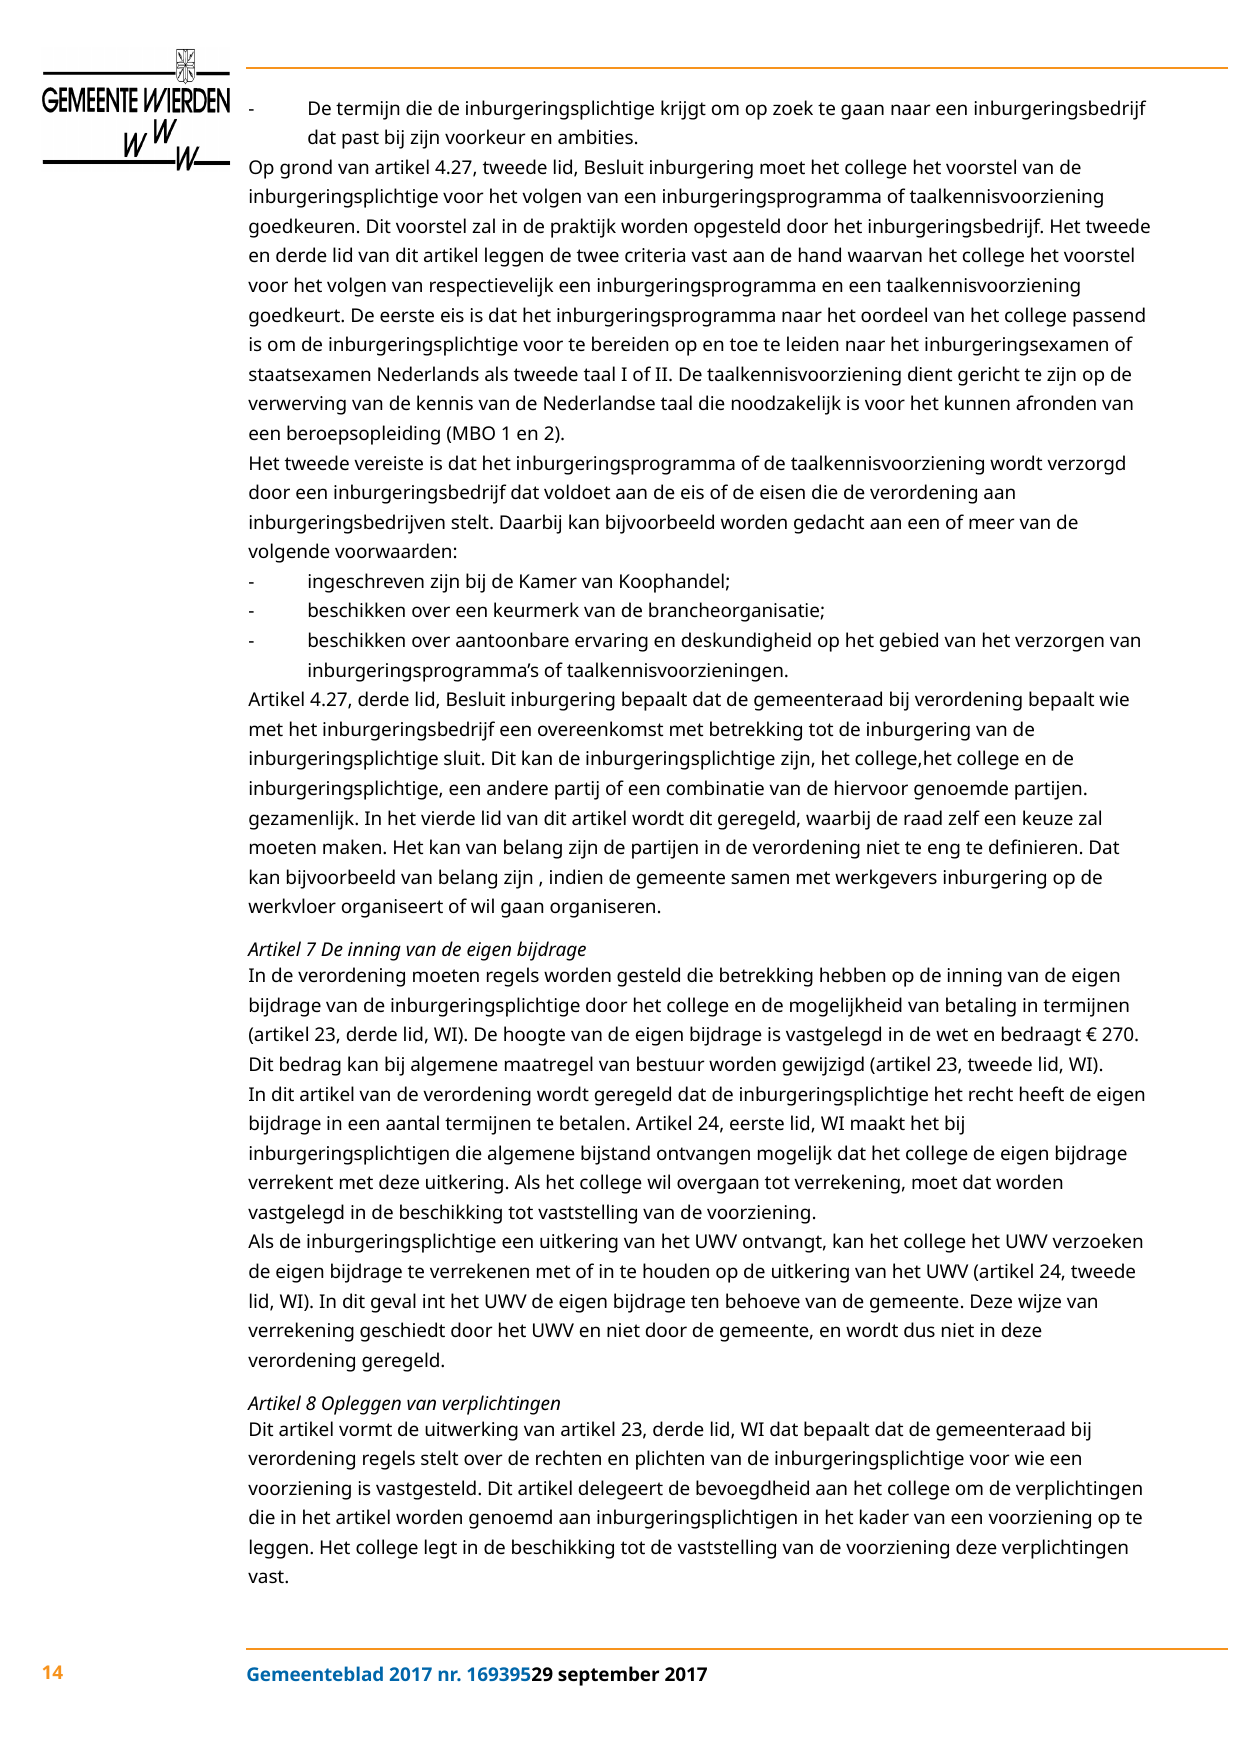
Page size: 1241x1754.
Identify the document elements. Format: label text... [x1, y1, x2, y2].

list beschikken over een keurmerk van de brancheorganisatie; [248, 598, 1152, 623]
picture [41, 47, 231, 172]
text Artikel 7 De inning van de eigen bijdrage [248, 937, 1152, 962]
text Op grond van artikel 4.27, tweede lid, Besluit inburgering moet het college het voorstel van de inburgeringsplichtige voor het volgen van een inburgeringsprogramma of taalkennisvoorziening goedkeuren. Dit voorstel zal in de praktijk worden opgesteld door het inburgeringsbedrijf. Het tweede en derde lid van dit artikel leggen de twee criteria vast aan de hand waarvan het college het voorstel voor het volgen van respectievelijk een inburgeringsprogramma en een taalkennisvoorziening goedkeurt. De eerste eis is dat het inburgeringsprogramma naar het oordeel van het college passend is om de inburgeringsplichtige voor te bereiden op en toe te leiden naar het inburgeringsexamen of staatsexamen Nederlands als tweede taal I of II. De taalkennisvoorziening dient gericht te zijn op de verwerving van de kennis van de Nederlandse taal die noodzakelijk is voor het kunnen afronden van een beroepsopleiding (MBO 1 en 2). [248, 154, 1152, 446]
text Als de inburgeringsplichtige een uitkering van het UWV ontvangt, kan het college het UWV verzoeken de eigen bijdrage te verrekenen met of in te houden op de uitkering van het UWV (artikel 24, tweede lid, WI). In dit geval int het UWV de eigen bijdrage ten behoeve van de gemeente. Deze wijze van verrekening geschiedt door het UWV en niet door de gemeente, en wordt dus niet in deze verordening geregeld. [248, 1229, 1152, 1373]
text Dit artikel vormt de uitwerking van artikel 23, derde lid, WI dat bepaalt dat de gemeenteraad bij verordening regels stelt over de rechten en plichten van de inburgeringsplichtige voor wie een voorziening is vastgesteld. Dit artikel delegeert de bevoegdheid aan het college om de verplichtingen die in het artikel worden genoemd aan inburgeringsplichtigen in het kader van een voorziening op te leggen. Het college legt in de beschikking tot de vaststelling van de voorziening deze verplichtingen vast. [248, 1416, 1152, 1589]
list ingeschreven zijn bij de Kamer van Koophandel; [248, 568, 1152, 594]
text In de verordening moeten regels worden gesteld die betrekking hebben op de inning van de eigen bijdrage van de inburgeringsplichtige door het college en de mogelijkheid van betaling in termijnen (artikel 23, derde lid, WI). De hoogte van de eigen bijdrage is vastgelegd in de wet en bedraagt € 270. Dit bedrag kan bij algemene maatregel van bestuur worden gewijzigd (artikel 23, tweede lid, WI). [248, 962, 1152, 1077]
text In dit artikel van de verordening wordt geregeld dat de inburgeringsplichtige het recht heeft de eigen bijdrage in een aantal termijnen te betalen. Artikel 24, eerste lid, WI maakt het bij inburgeringsplichtigen die algemene bijstand ontvangen mogelijk dat het college de eigen bijdrage verrekent met deze uitkering. Als het college wil overgaan tot verrekening, moet dat worden vastgelegd in de beschikking tot vaststelling van de voorziening. [248, 1081, 1152, 1225]
text Artikel 4.27, derde lid, Besluit inburgering bepaalt dat de gemeenteraad bij verordening bepaalt wie met het inburgeringsbedrijf een overeenkomst met betrekking tot de inburgering van de inburgeringsplichtige sluit. Dit kan de inburgeringsplichtige zijn, het college,het college en de inburgeringsplichtige, een andere partij of een combinatie van de hiervoor genoemde partijen. gezamenlijk. In het vierde lid van dit artikel wordt dit geregeld, waarbij de raad zelf een keuze zal moeten maken. Het kan van belang zijn de partijen in de verordening niet te eng te definieren. Dat kan bijvoorbeeld van belang zijn , indien de gemeente samen met werkgevers inburgering op de werkvloer organiseert of wil gaan organiseren. [248, 686, 1152, 919]
list De termijn die de inburgeringsplichtige krijgt om op zoek te gaan naar een inburgeringsbedrijf dat past bij zijn voorkeur en ambities. [248, 95, 1152, 150]
text Artikel 8 Opleggen van verplichtingen [248, 1390, 1152, 1416]
text Het tweede vereiste is dat het inburgeringsprogramma of de taalkennisvoorziening wordt verzorgd door een inburgeringsbedrijf dat voldoet aan de eis of de eisen die de verordening aan inburgeringsbedrijven stelt. Daarbij kan bijvoorbeeld worden gedacht aan een of meer van de volgende voorwaarden: [248, 450, 1152, 564]
list beschikken over aantoonbare ervaring en deskundigheid op het gebied van het verzorgen van inburgeringsprogramma’s of taalkennisvoorzieningen. [248, 627, 1152, 683]
